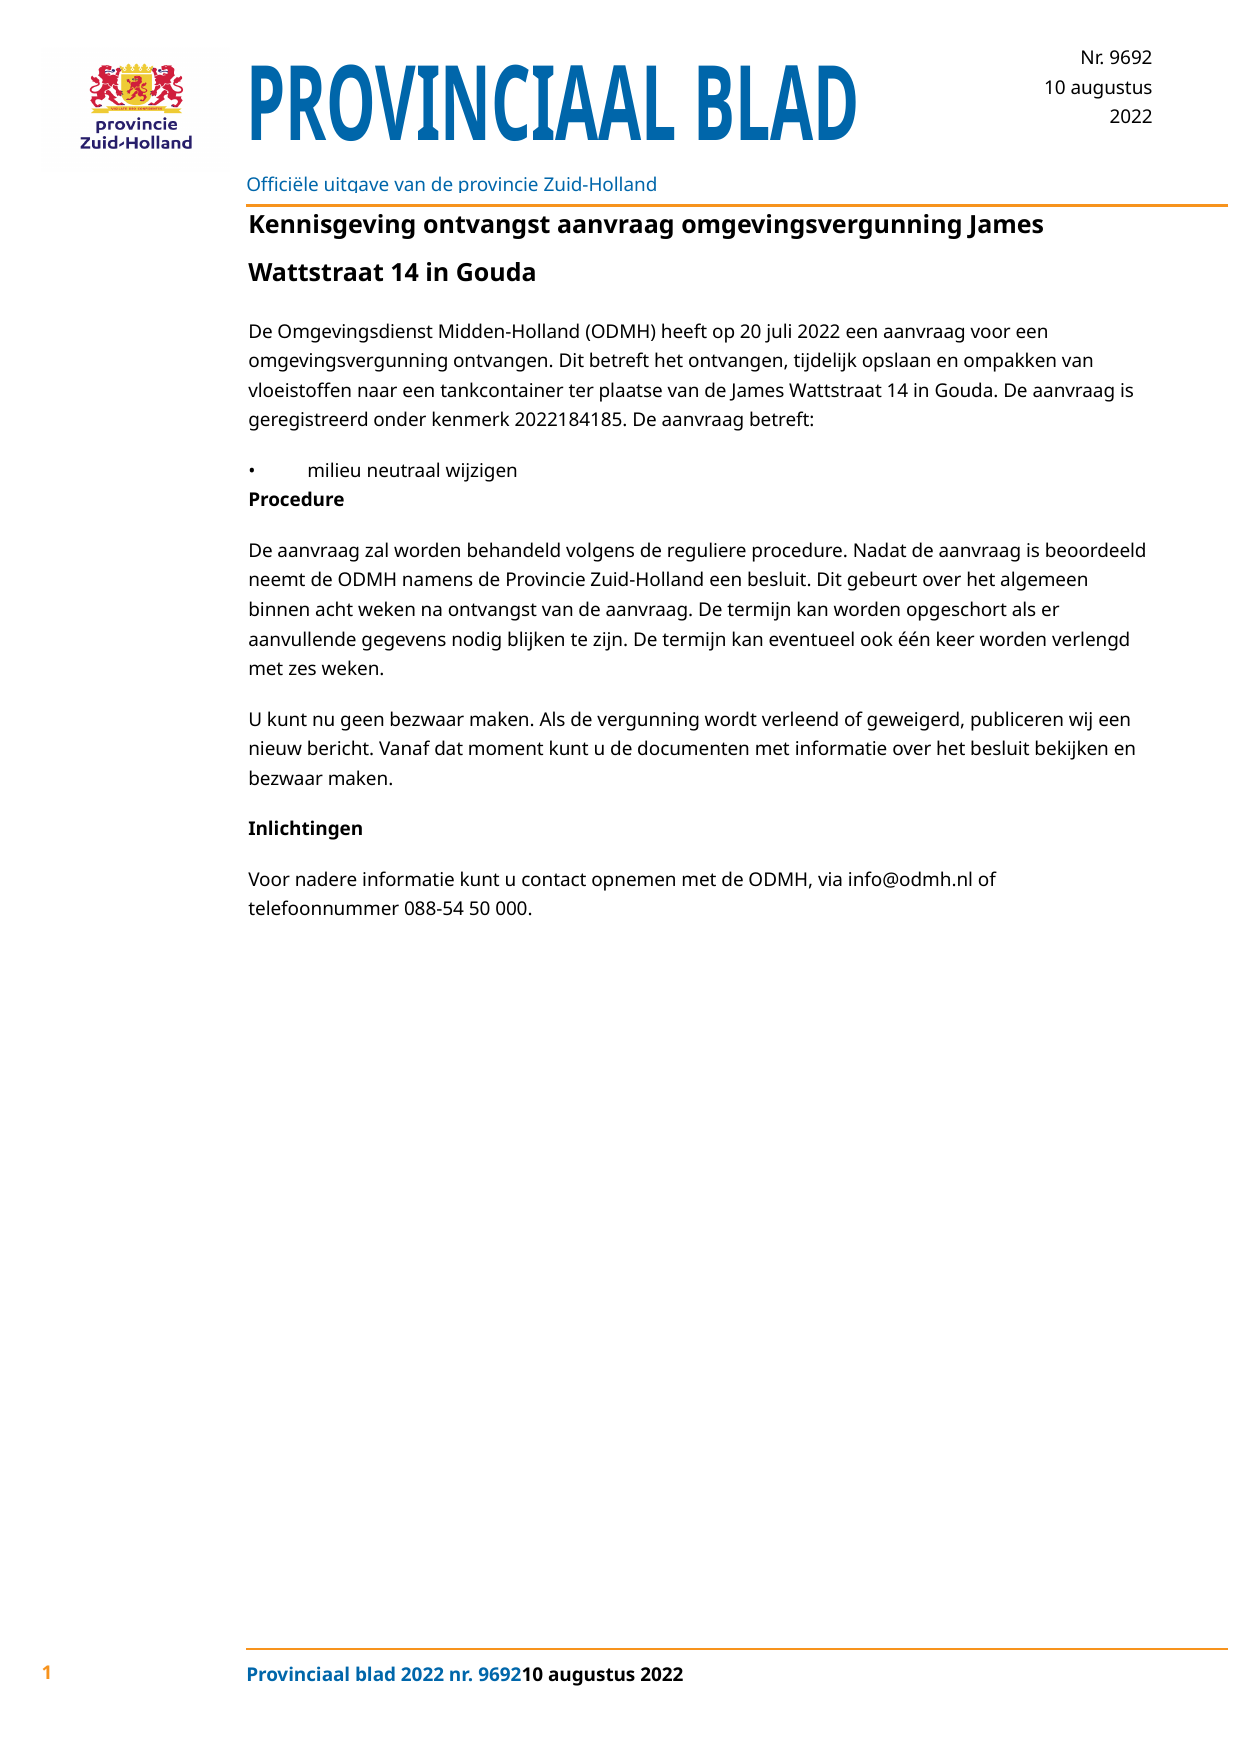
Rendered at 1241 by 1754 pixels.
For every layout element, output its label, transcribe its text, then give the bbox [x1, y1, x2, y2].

text Voor nadere informatie kunt u contact opnemen met de ODMH, via info@odmh.nl of telefoonnummer 088-54 50 000. [248, 866, 1152, 921]
text Inlichtingen [248, 815, 1152, 841]
text De Omgevingsdienst Midden-Holland (ODMH) heeft op 20 juli 2022 een aanvraag voor een omgevingsvergunning ontvangen. Dit betreft het ontvangen, tijdelijk opslaan en ompakken van vloeistoffen naar een tankcontainer ter plaatse van de James Wattstraat 14 in Gouda. De aanvraag is geregistreerd onder kenmerk 2022184185. De aanvraag betreft: [248, 318, 1152, 432]
text Kennisgeving ontvangst aanvraag omgevingsvergunning James Wattstraat 14 in Gouda [248, 207, 1152, 288]
text U kunt nu geen bezwaar maken. Als de vergunning wordt verleend of geweigerd, publiceren wij een nieuw bericht. Vanaf dat moment kunt u de documenten met informatie over het besluit bekijken en bezwaar maken. [248, 706, 1152, 791]
text De aanvraag zal worden behandeld volgens de reguliere procedure. Nadat de aanvraag is beoordeeld neemt de ODMH namens de Provincie Zuid-Holland een besluit. Dit gebeurt over het algemeen binnen acht weken na ontvangst van de aanvraag. De termijn kan worden opgeschort als er aanvullende gegevens nodig blijken te zijn. De termijn kan eventueel ook één keer worden verlengd met zes weken. [248, 537, 1152, 681]
text Procedure [248, 487, 1152, 512]
picture [41, 47, 231, 172]
list milieu neutraal wijzigen [248, 457, 1152, 483]
